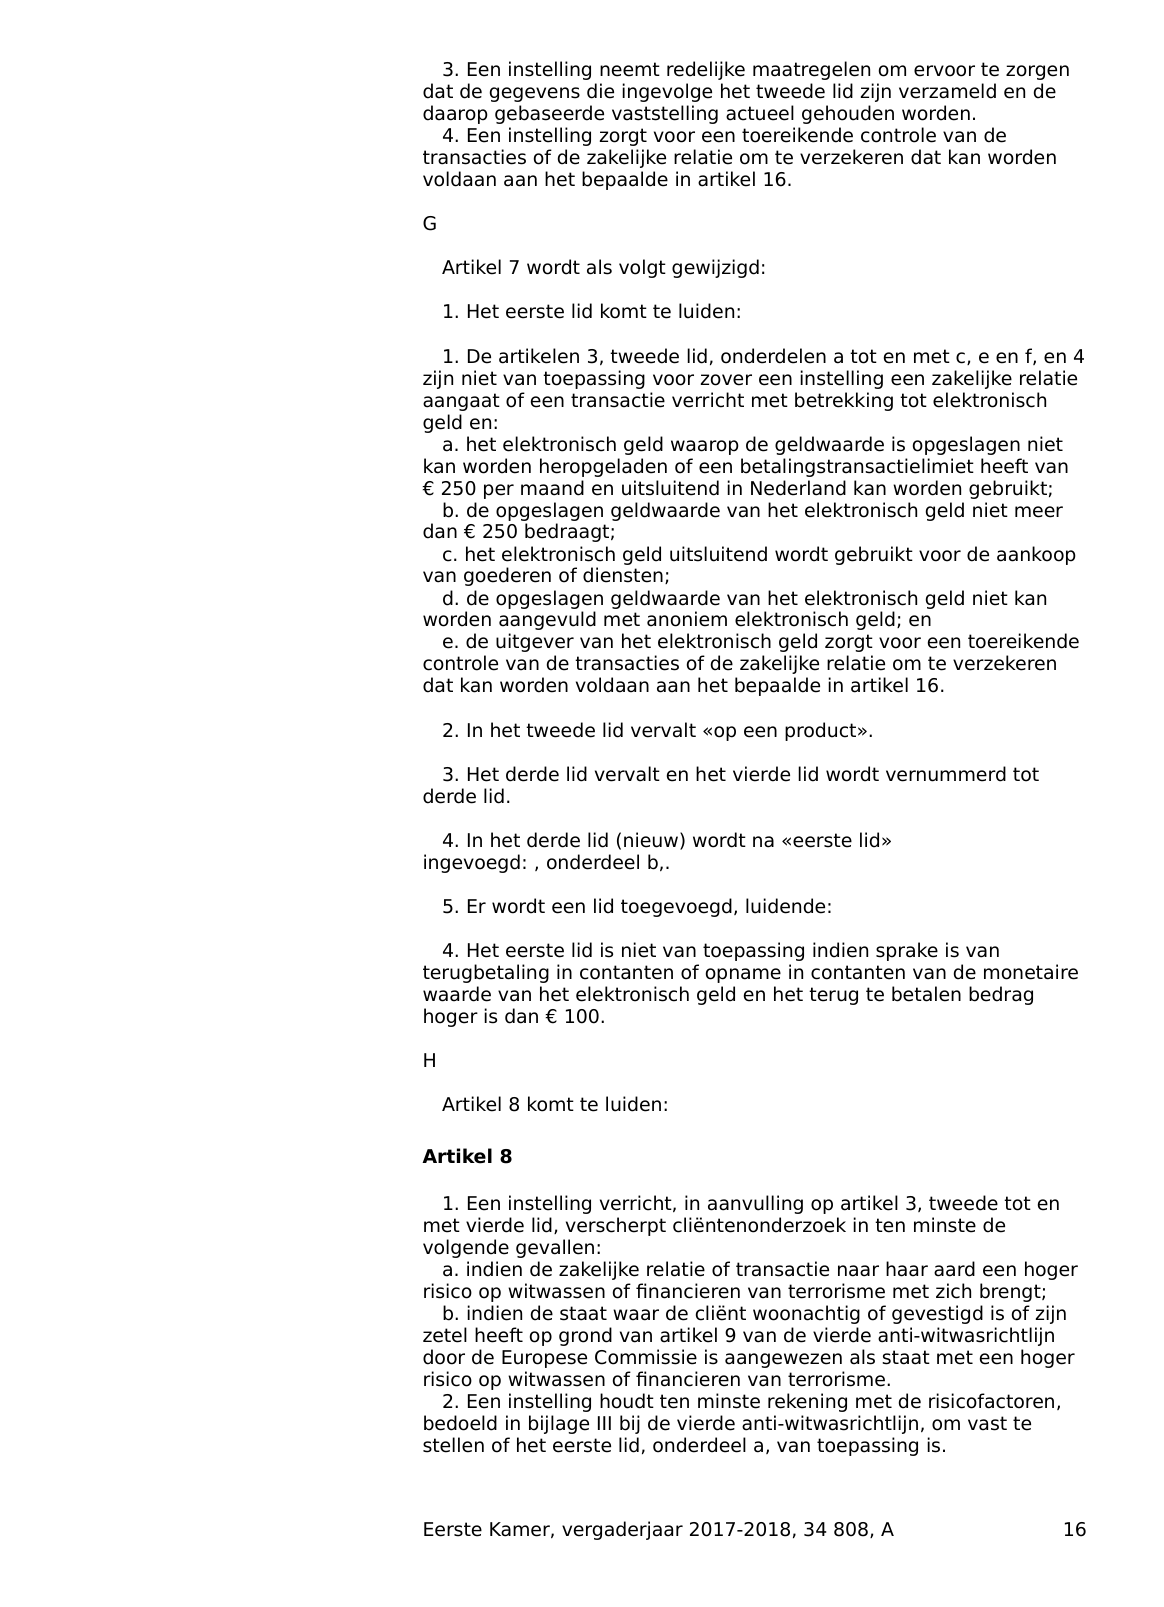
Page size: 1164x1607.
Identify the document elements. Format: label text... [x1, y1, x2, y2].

text Artikel 7 wordt als volgt gewijzigd: [422, 257, 1087, 279]
text c. het elektronisch geld uitsluitend wordt gebruikt voor de aankoop van goederen of diensten; [422, 543, 1087, 587]
text 1. Een instelling verricht, in aanvulling op artikel 3, tweede tot en met vierde lid, verscherpt cliëntenonderzoek in ten minste de volgende gevallen: [422, 1193, 1087, 1259]
text b. de opgeslagen geldwaarde van het elektronisch geld niet meer dan € 250 bedraagt; [422, 499, 1087, 543]
text 1. De artikelen 3, tweede lid, onderdelen a tot en met c, e en f, en 4 zijn niet van toepassing voor zover een instelling een zakelijke relatie aangaat of een transactie verricht met betrekking tot elektronisch geld en: [422, 346, 1087, 433]
text 5. Er wordt een lid toegevoegd, luidende: [422, 896, 1087, 918]
text 2. In het tweede lid vervalt «op een product». [422, 719, 1087, 741]
text d. de opgeslagen geldwaarde van het elektronisch geld niet kan worden aangevuld met anoniem elektronisch geld; en [422, 587, 1087, 631]
text 4. Een instelling zorgt voor een toereikende controle van de transacties of de zakelijke relatie om te verzekeren dat kan worden voldaan aan het bepaalde in artikel 16. [422, 125, 1087, 191]
text a. indien de zakelijke relatie of transactie naar haar aard een hoger risico op witwassen of financieren van terrorisme met zich brengt; [422, 1259, 1087, 1303]
text 1. Het eerste lid komt te luiden: [422, 301, 1087, 323]
text 4. Het eerste lid is niet van toepassing indien sprake is van terugbetaling in contanten of opname in contanten van de monetaire waarde van het elektronisch geld en het terug te betalen bedrag hoger is dan € 100. [422, 940, 1087, 1028]
text 3. Het derde lid vervalt en het vierde lid wordt vernummerd tot derde lid. [422, 764, 1087, 808]
text e. de uitgever van het elektronisch geld zorgt voor een toereikende controle van de transacties of de zakelijke relatie om te verzekeren dat kan worden voldaan aan het bepaalde in artikel 16. [422, 631, 1087, 697]
subtitle Artikel 8 [422, 1146, 1087, 1168]
text H [422, 1050, 1087, 1072]
text G [422, 213, 1087, 235]
text b. indien de staat waar de cliënt woonachtig of gevestigd is of zijn zetel heeft op grond van artikel 9 van de vierde anti-witwasrichtlijn door de Europese Commissie is aangewezen als staat met een hoger risico op witwassen of financieren van terrorisme. [422, 1303, 1087, 1391]
text a. het elektronisch geld waarop de geldwaarde is opgeslagen niet kan worden heropgeladen of een betalingstransactielimiet heeft van € 250 per maand en uitsluitend in Nederland kan worden gebruikt; [422, 433, 1087, 499]
text 3. Een instelling neemt redelijke maatregelen om ervoor te zorgen dat de gegevens die ingevolge het tweede lid zijn verzameld en de daarop gebaseerde vaststelling actueel gehouden worden. [422, 59, 1087, 125]
text 4. In het derde lid (nieuw) wordt na «eerste lid» ingevoegd: , onderdeel b,. [422, 830, 1087, 874]
text 2. Een instelling houdt ten minste rekening met de risicofactoren, bedoeld in bijlage III bij de vierde anti-witwasrichtlijn, om vast te stellen of het eerste lid, onderdeel a, van toepassing is. [422, 1391, 1087, 1457]
text Artikel 8 komt te luiden: [422, 1094, 1087, 1116]
